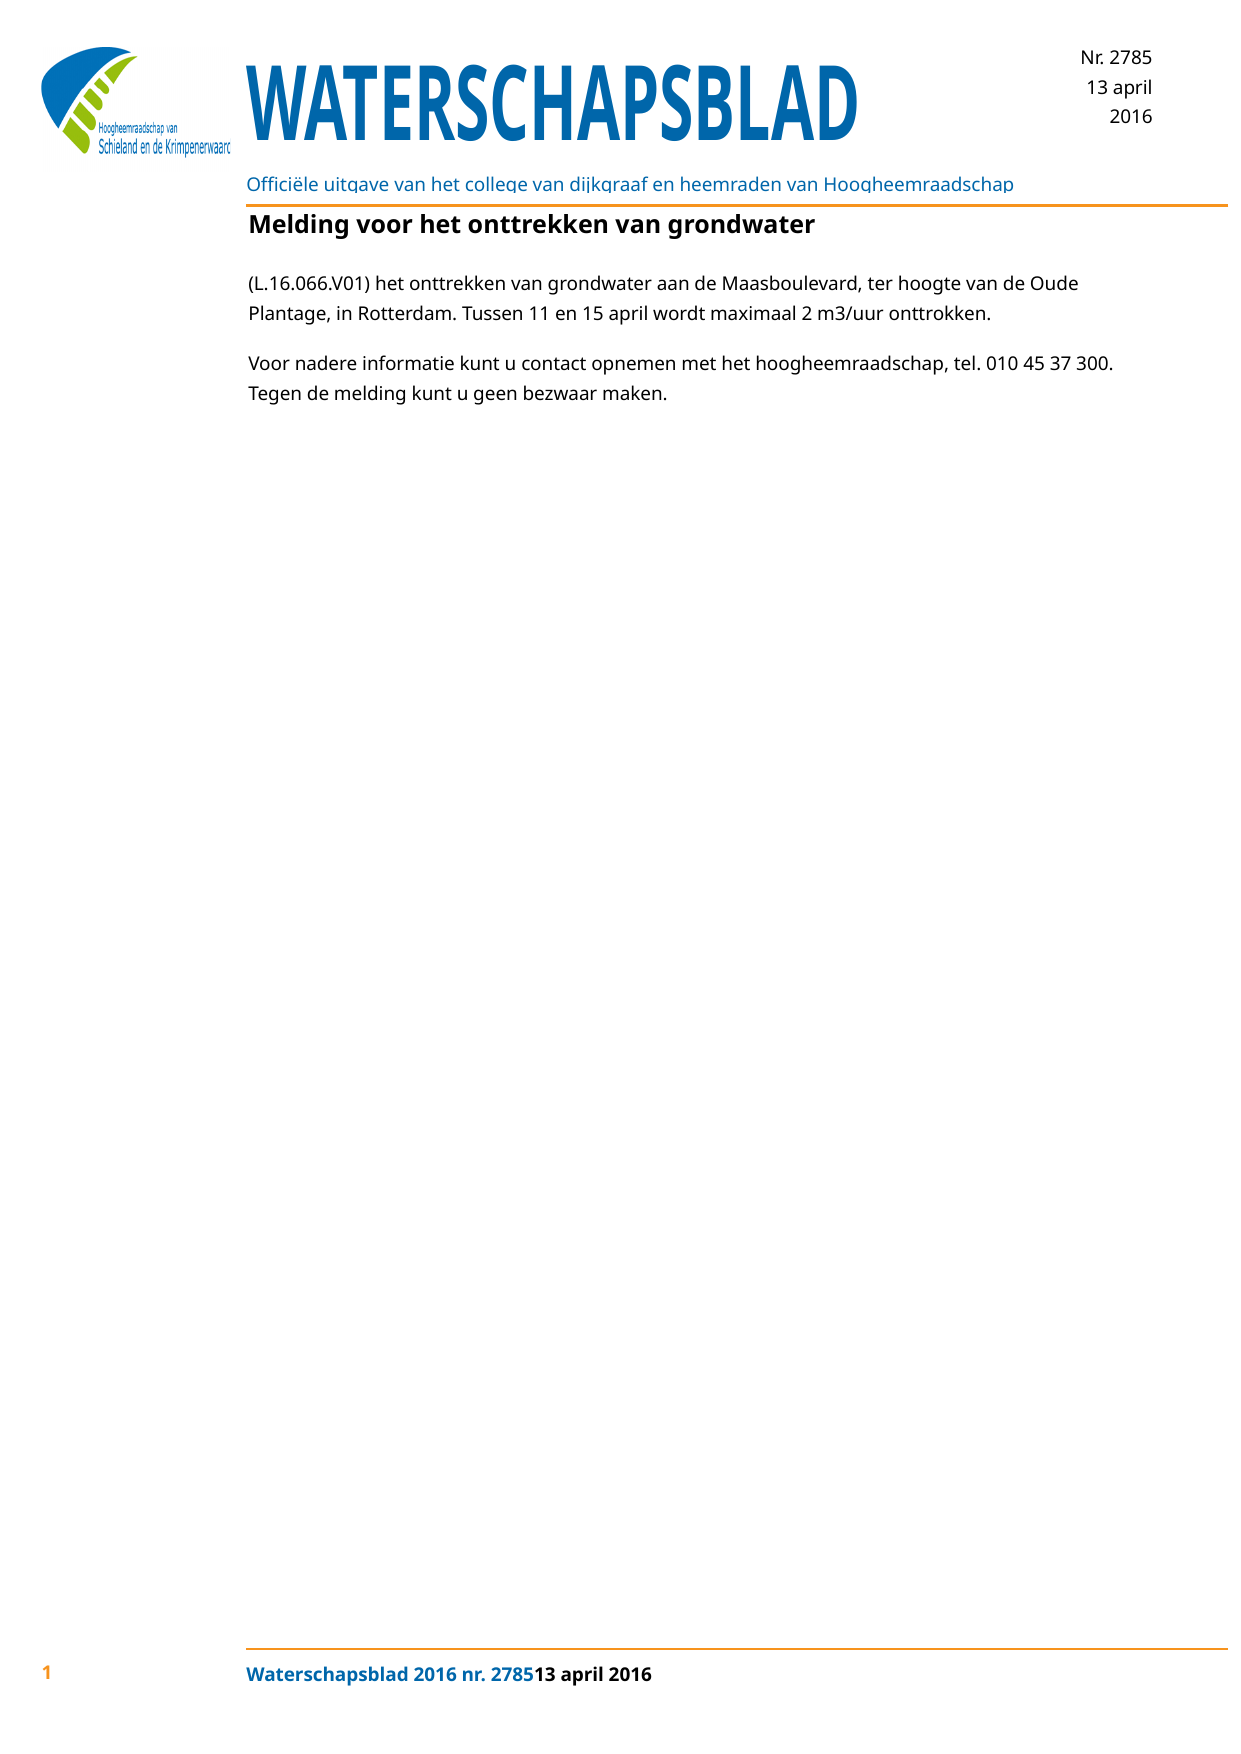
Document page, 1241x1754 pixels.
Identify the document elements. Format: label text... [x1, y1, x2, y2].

text Voor nadere informatie kunt u contact opnemen met het hoogheemraadschap, tel. 010 45 37 300. Tegen de melding kunt u geen bezwaar maken. [248, 350, 1152, 406]
text Melding voor het onttrekken van grondwater [248, 207, 1152, 241]
picture [41, 47, 231, 172]
text (L.16.066.V01) het onttrekken van grondwater aan de Maasboulevard, ter hoogte van de Oude Plantage, in Rotterdam. Tussen 11 en 15 april wordt maximaal 2 m3/uur onttrokken. [248, 270, 1152, 326]
